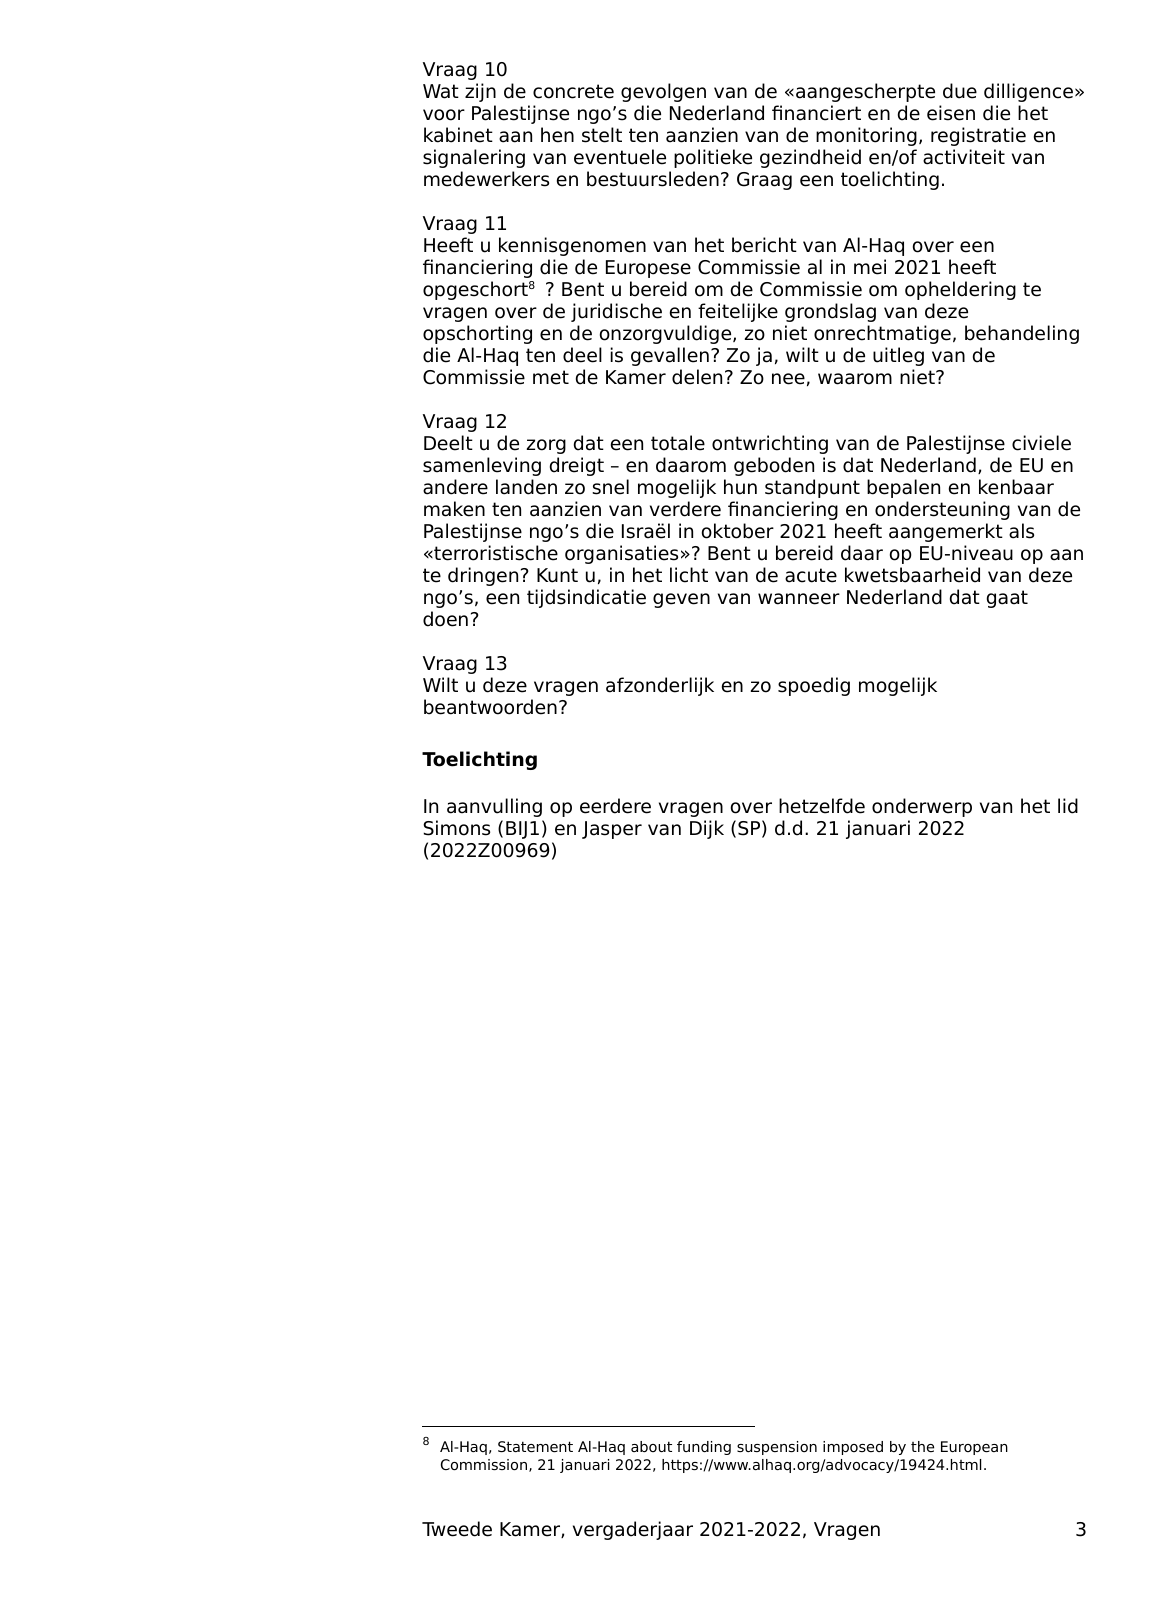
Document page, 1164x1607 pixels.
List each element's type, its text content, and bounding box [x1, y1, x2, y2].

text Vraag 13 [422, 653, 1087, 675]
text Al-Haq, Statement Al-Haq about funding suspension imposed by the European Commission, 21 januari 2022, https://www.alhaq.org/advocacy/19424.html. [422, 1435, 1087, 1474]
text Heeft u kennisgenomen van het bericht van Al-Haq over een financiering die de Europese Commissie al in mei 2021 heeft opgeschort ? Bent u bereid om de Commissie om opheldering te vragen over de juridische en feitelijke grondslag van deze opschorting en de onzorgvuldige, zo niet onrechtmatige, behandeling die Al-Haq ten deel is gevallen? Zo ja, wilt u de uitleg van de Commissie met de Kamer delen? Zo nee, waarom niet? [422, 235, 1087, 389]
text Deelt u de zorg dat een totale ontwrichting van de Palestijnse civiele samenleving dreigt – en daarom geboden is dat Nederland, de EU en andere landen zo snel mogelijk hun standpunt bepalen en kenbaar maken ten aanzien van verdere financiering en ondersteuning van de Palestijnse ngo’s die Israël in oktober 2021 heeft aangemerkt als «terroristische organisaties»? Bent u bereid daar op EU-niveau op aan te dringen? Kunt u, in het licht van de acute kwetsbaarheid van deze ngo’s, een tijdsindicatie geven van wanneer Nederland dat gaat doen? [422, 433, 1087, 631]
text Wilt u deze vragen afzonderlijk en zo spoedig mogelijk beantwoorden? [422, 675, 1087, 719]
text Vraag 12 [422, 411, 1087, 433]
text Wat zijn de concrete gevolgen van de «aangescherpte due dilligence» voor Palestijnse ngo’s die Nederland financiert en de eisen die het kabinet aan hen stelt ten aanzien van de monitoring, registratie en signalering van eventuele politieke gezindheid en/of activiteit van medewerkers en bestuursleden? Graag een toelichting. [422, 81, 1087, 191]
subtitle Toelichting [422, 749, 1087, 771]
text Vraag 10 [422, 59, 1087, 81]
text In aanvulling op eerdere vragen over hetzelfde onderwerp van het lid Simons (BIJ1) en Jasper van Dijk (SP) d.d. 21 januari 2022 (2022Z00969) [422, 796, 1087, 862]
text Vraag 11 [422, 213, 1087, 235]
